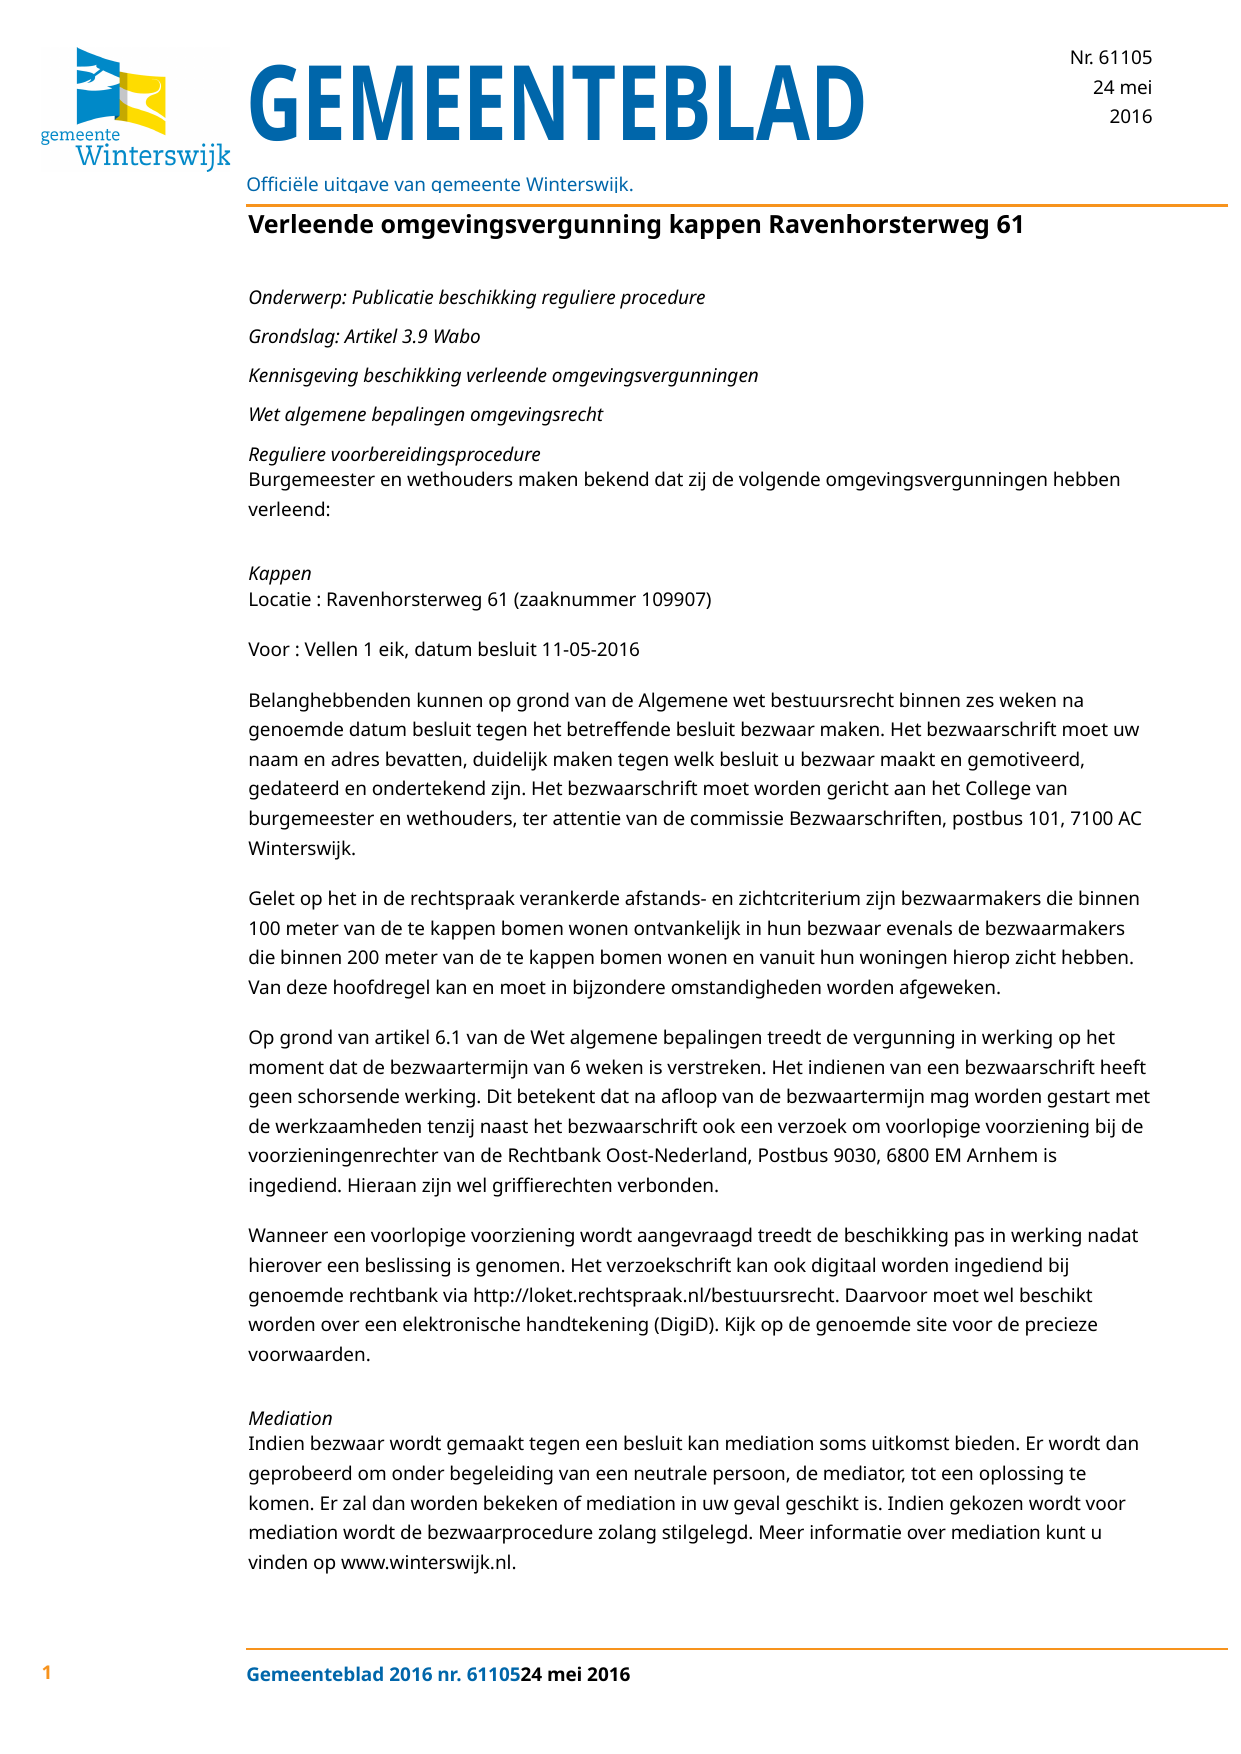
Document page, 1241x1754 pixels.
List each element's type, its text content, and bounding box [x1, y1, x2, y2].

text Indien bezwaar wordt gemaakt tegen een besluit kan mediation soms uitkomst bieden. Er wordt dan geprobeerd om onder begeleiding van een neutrale persoon, de mediator, tot een oplossing te komen. Er zal dan worden bekeken of mediation in uw geval geschikt is. Indien gekozen wordt voor mediation wordt de bezwaarprocedure zolang stilgelegd. Meer informatie over mediation kunt u vinden op www.winterswijk.nl. [248, 1431, 1152, 1575]
picture [225, 153, 231, 162]
text Reguliere voorbereidingsprocedure [248, 441, 1152, 467]
text Verleende omgevingsvergunning kappen Ravenhorsterweg 61 [248, 207, 1152, 241]
text Wet algemene bepalingen omgevingsrecht [248, 402, 1152, 427]
text Voor : Vellen 1 eik, datum besluit 11-05-2016 [248, 636, 1152, 662]
text Locatie : Ravenhorsterweg 61 (zaaknummer 109907) [248, 586, 1152, 612]
text Op grond van artikel 6.1 van de Wet algemene bepalingen treedt de vergunning in werking op het moment dat de bezwaartermijn van 6 weken is verstreken. Het indienen van een bezwaarschrift heeft geen schorsende werking. Dit betekent dat na afloop van de bezwaartermijn mag worden gestart met de werkzaamheden tenzij naast het bezwaarschrift ook een verzoek om voorlopige voorziening bij de voorzieningenrechter van de Rechtbank Oost-Nederland, Postbus 9030, 6800 EM Arnhem is ingediend. Hieraan zijn wel griffierechten verbonden. [248, 1024, 1152, 1198]
picture [41, 47, 231, 172]
text Mediation [248, 1405, 1152, 1431]
text Wanneer een voorlopige voorziening wordt aangevraagd treedt de beschikking pas in werking nadat hierover een beslissing is genomen. Het verzoekschrift kan ook digitaal worden ingediend bij genoemde rechtbank via http://loket.rechtspraak.nl/bestuursrecht. Daarvoor moet wel beschikt worden over een elektronische handtekening (DigiD). Kijk op de genoemde site voor de precieze voorwaarden. [248, 1223, 1152, 1367]
text Burgemeester en wethouders maken bekend dat zij de volgende omgevingsvergunningen hebben verleend: [248, 467, 1152, 522]
text Kennisgeving beschikking verleende omgevingsvergunningen [248, 362, 1152, 388]
text Onderwerp: Publicatie beschikking reguliere procedure [248, 284, 1152, 309]
text Kappen [248, 560, 1152, 586]
text Belanghebbenden kunnen op grond van de Algemene wet bestuursrecht binnen zes weken na genoemde datum besluit tegen het betreffende besluit bezwaar maken. Het bezwaarschrift moet uw naam en adres bevatten, duidelijk maken tegen welk besluit u bezwaar maakt en gemotiveerd, gedateerd en ondertekend zijn. Het bezwaarschrift moet worden gericht aan het College van burgemeester en wethouders, ter attentie van de commissie Bezwaarschriften, postbus 101, 7100 AC Winterswijk. [248, 687, 1152, 860]
text Gelet op het in de rechtspraak verankerde afstands- en zichtcriterium zijn bezwaarmakers die binnen 100 meter van de te kappen bomen wonen ontvankelijk in hun bezwaar evenals de bezwaarmakers die binnen 200 meter van de te kappen bomen wonen en vanuit hun woningen hierop zicht hebben. Van deze hoofdregel kan en moet in bijzondere omstandigheden worden afgeweken. [248, 885, 1152, 999]
text Grondslag: Artikel 3.9 Wabo [248, 323, 1152, 349]
